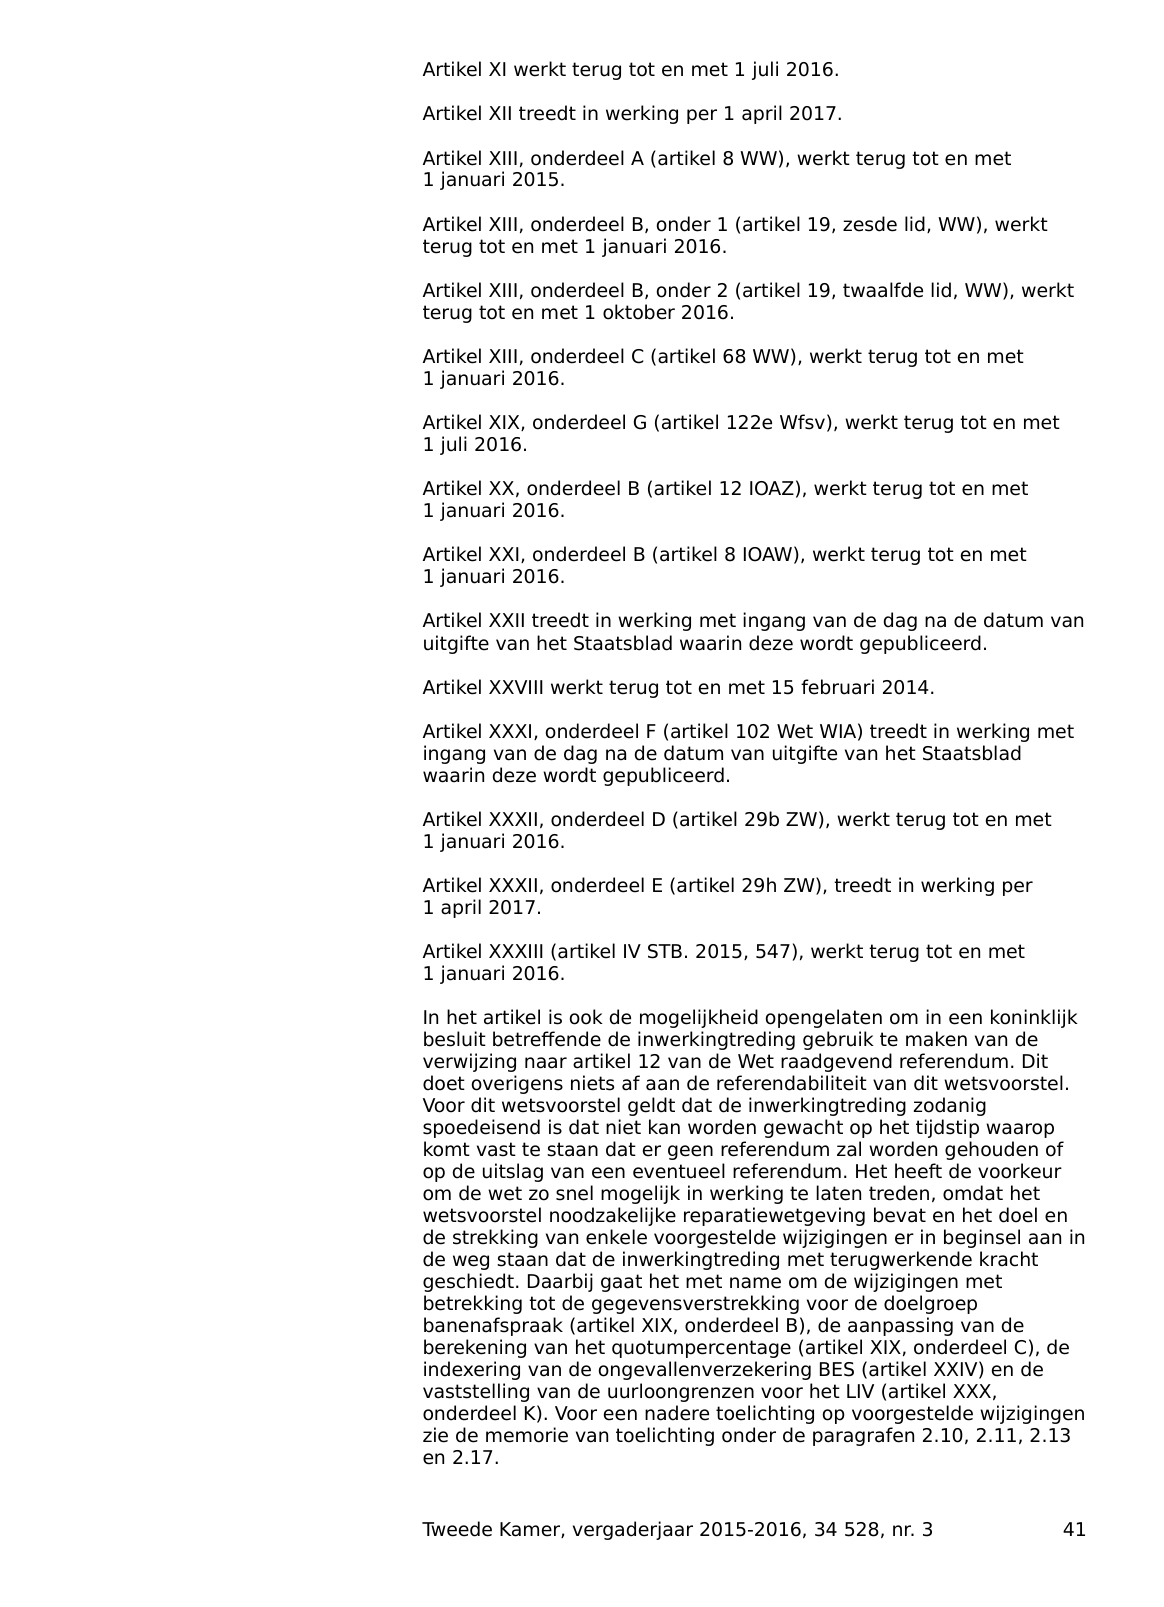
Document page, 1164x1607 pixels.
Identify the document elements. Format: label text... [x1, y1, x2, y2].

text Artikel XXVIII werkt terug tot en met 15 februari 2014. [422, 677, 1087, 698]
text Artikel XIII, onderdeel A (artikel 8 WW), werkt terug tot en met 1 januari 2015. [422, 147, 1087, 191]
text Artikel XIII, onderdeel C (artikel 68 WW), werkt terug tot en met 1 januari 2016. [422, 346, 1087, 390]
text Artikel XXXIII (artikel IV STB. 2015, 547), werkt terug tot en met 1 januari 2016. [422, 941, 1087, 985]
text Artikel XIII, onderdeel B, onder 1 (artikel 19, zesde lid, WW), werkt terug tot en met 1 januari 2016. [422, 213, 1087, 257]
text In het artikel is ook de mogelijkheid opengelaten om in een koninklijk besluit betreffende de inwerkingtreding gebruik te maken van de verwijzing naar artikel 12 van de Wet raadgevend referendum. Dit doet overigens niets af aan de referendabiliteit van dit wetsvoorstel. Voor dit wetsvoorstel geldt dat de inwerkingtreding zodanig spoedeisend is dat niet kan worden gewacht op het tijdstip waarop komt vast te staan dat er geen referendum zal worden gehouden of op de uitslag van een eventueel referendum. Het heeft de voorkeur om de wet zo snel mogelijk in werking te laten treden, omdat het wetsvoorstel noodzakelijke reparatiewetgeving bevat en het doel en de strekking van enkele voorgestelde wijzigingen er in beginsel aan in de weg staan dat de inwerkingtreding met terugwerkende kracht geschiedt. Daarbij gaat het met name om de wijzigingen met betrekking tot de gegevensverstrekking voor de doelgroep banenafspraak (artikel XIX, onderdeel B), de aanpassing van de berekening van het quotumpercentage (artikel XIX, onderdeel C), de indexering van de ongevallenverzekering BES (artikel XXIV) en de vaststelling van de uurloongrenzen voor het LIV (artikel XXX, onderdeel K). Voor een nadere toelichting op voorgestelde wijzigingen zie de memorie van toelichting onder de paragrafen 2.10, 2.11, 2.13 en 2.17. [422, 1007, 1087, 1469]
text Artikel XXXII, onderdeel E (artikel 29h ZW), treedt in werking per 1 april 2017. [422, 875, 1087, 919]
text Artikel XX, onderdeel B (artikel 12 IOAZ), werkt terug tot en met 1 januari 2016. [422, 478, 1087, 522]
text Artikel XXII treedt in werking met ingang van de dag na de datum van uitgifte van het Staatsblad waarin deze wordt gepubliceerd. [422, 610, 1087, 654]
text Artikel XII treedt in werking per 1 april 2017. [422, 103, 1087, 125]
text Artikel XXXI, onderdeel F (artikel 102 Wet WIA) treedt in werking met ingang van de dag na de datum van uitgifte van het Staatsblad waarin deze wordt gepubliceerd. [422, 721, 1087, 787]
text Artikel XXI, onderdeel B (artikel 8 IOAW), werkt terug tot en met 1 januari 2016. [422, 544, 1087, 588]
text Artikel XXXII, onderdeel D (artikel 29b ZW), werkt terug tot en met 1 januari 2016. [422, 809, 1087, 853]
text Artikel XI werkt terug tot en met 1 juli 2016. [422, 59, 1087, 81]
text Artikel XIX, onderdeel G (artikel 122e Wfsv), werkt terug tot en met 1 juli 2016. [422, 412, 1087, 456]
text Artikel XIII, onderdeel B, onder 2 (artikel 19, twaalfde lid, WW), werkt terug tot en met 1 oktober 2016. [422, 280, 1087, 324]
